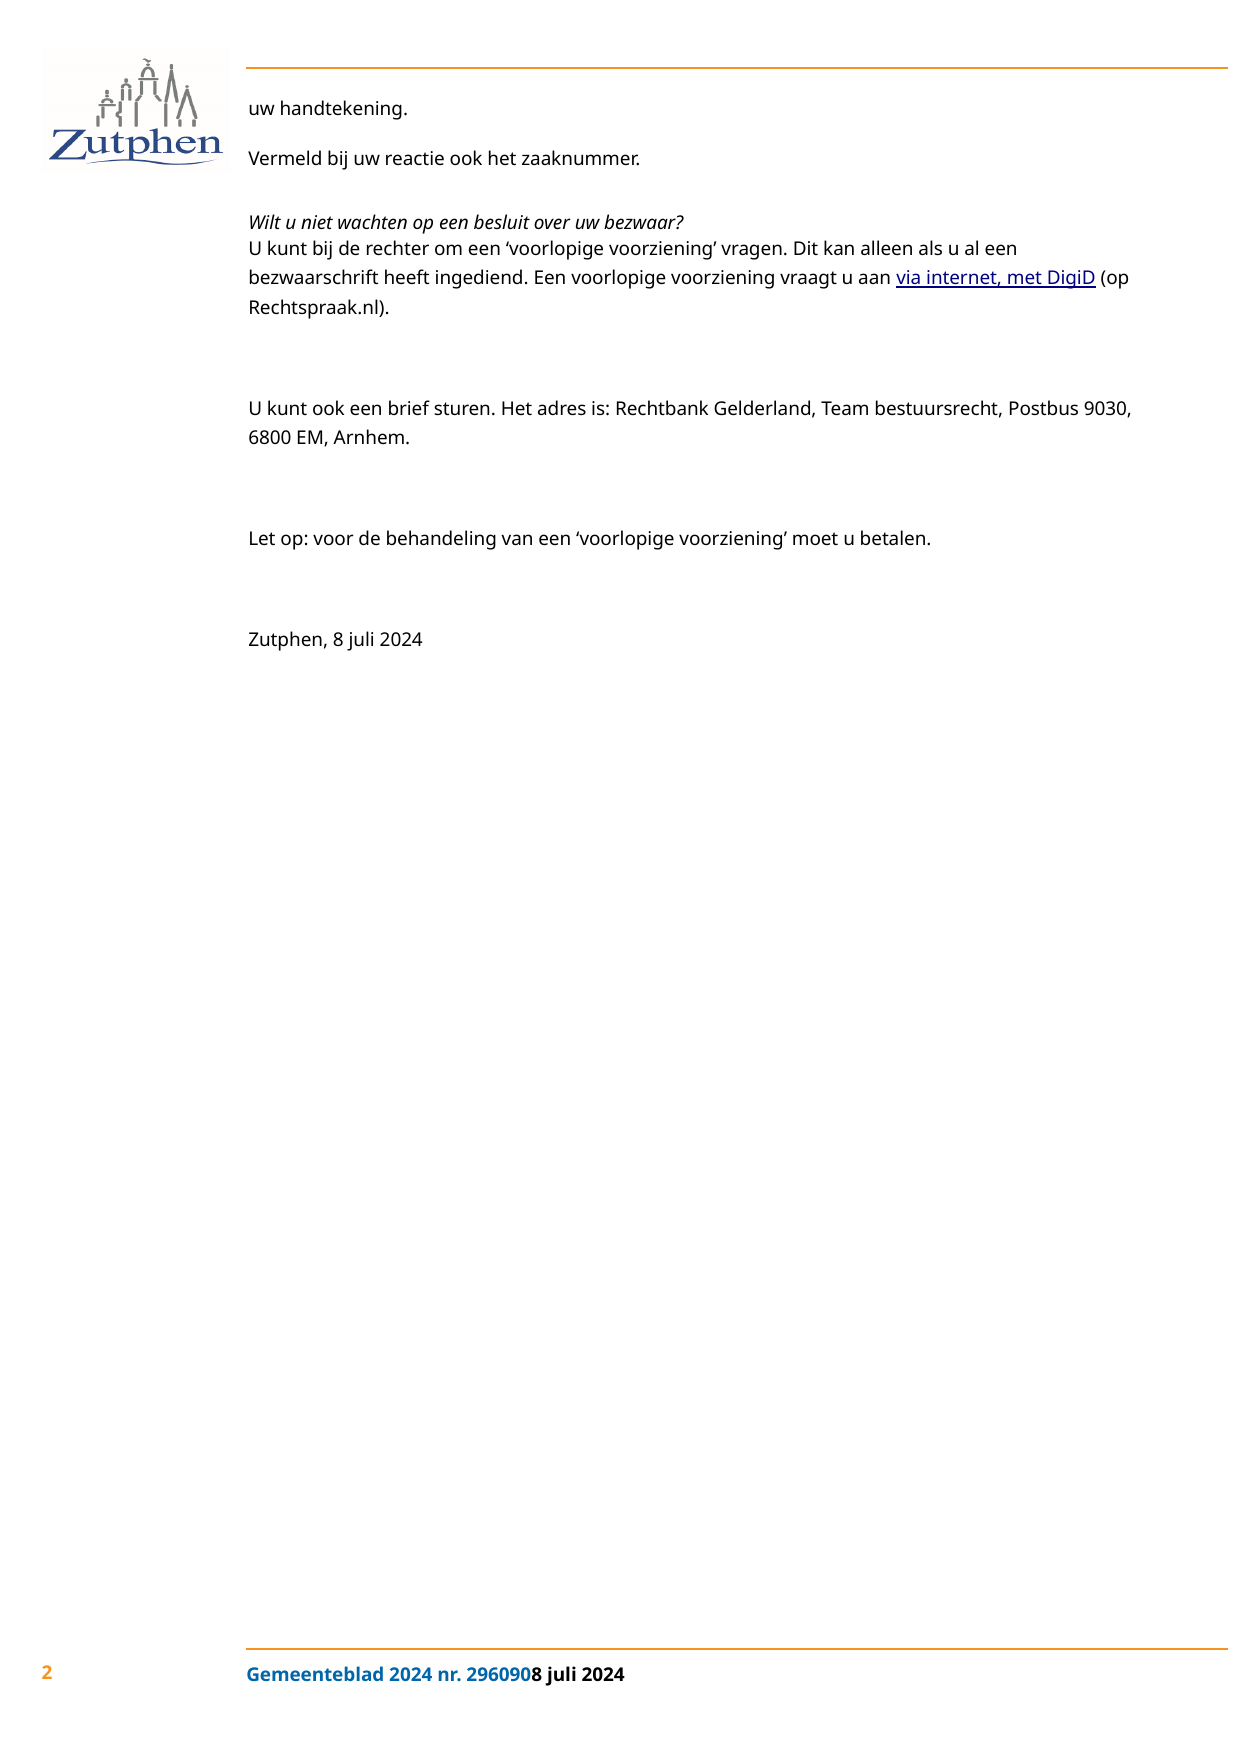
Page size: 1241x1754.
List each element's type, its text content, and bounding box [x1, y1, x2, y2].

text uw handtekening. [248, 95, 1152, 121]
text Wilt u niet wachten op een besluit over uw bezwaar? [248, 209, 1152, 235]
text U kunt bij de rechter om een ‘voorlopige voorziening’ vragen. Dit kan alleen als u al een bezwaarschrift heeft ingediend. Een voorlopige voorziening vraagt u aan via internet, met DigiD (op Rechtspraak.nl). [248, 235, 1152, 320]
picture [41, 47, 231, 172]
text U kunt ook een brief sturen. Het adres is: Rechtbank Gelderland, Team bestuursrecht, Postbus 9030, 6800 EM, Arnhem. [248, 395, 1152, 450]
text Vermeld bij uw reactie ook het zaaknummer. [248, 145, 1152, 171]
text Zutphen, 8 juli 2024 [248, 626, 1152, 652]
text Let op: voor de behandeling van een ‘voorlopige voorziening’ moet u betalen. [248, 525, 1152, 551]
